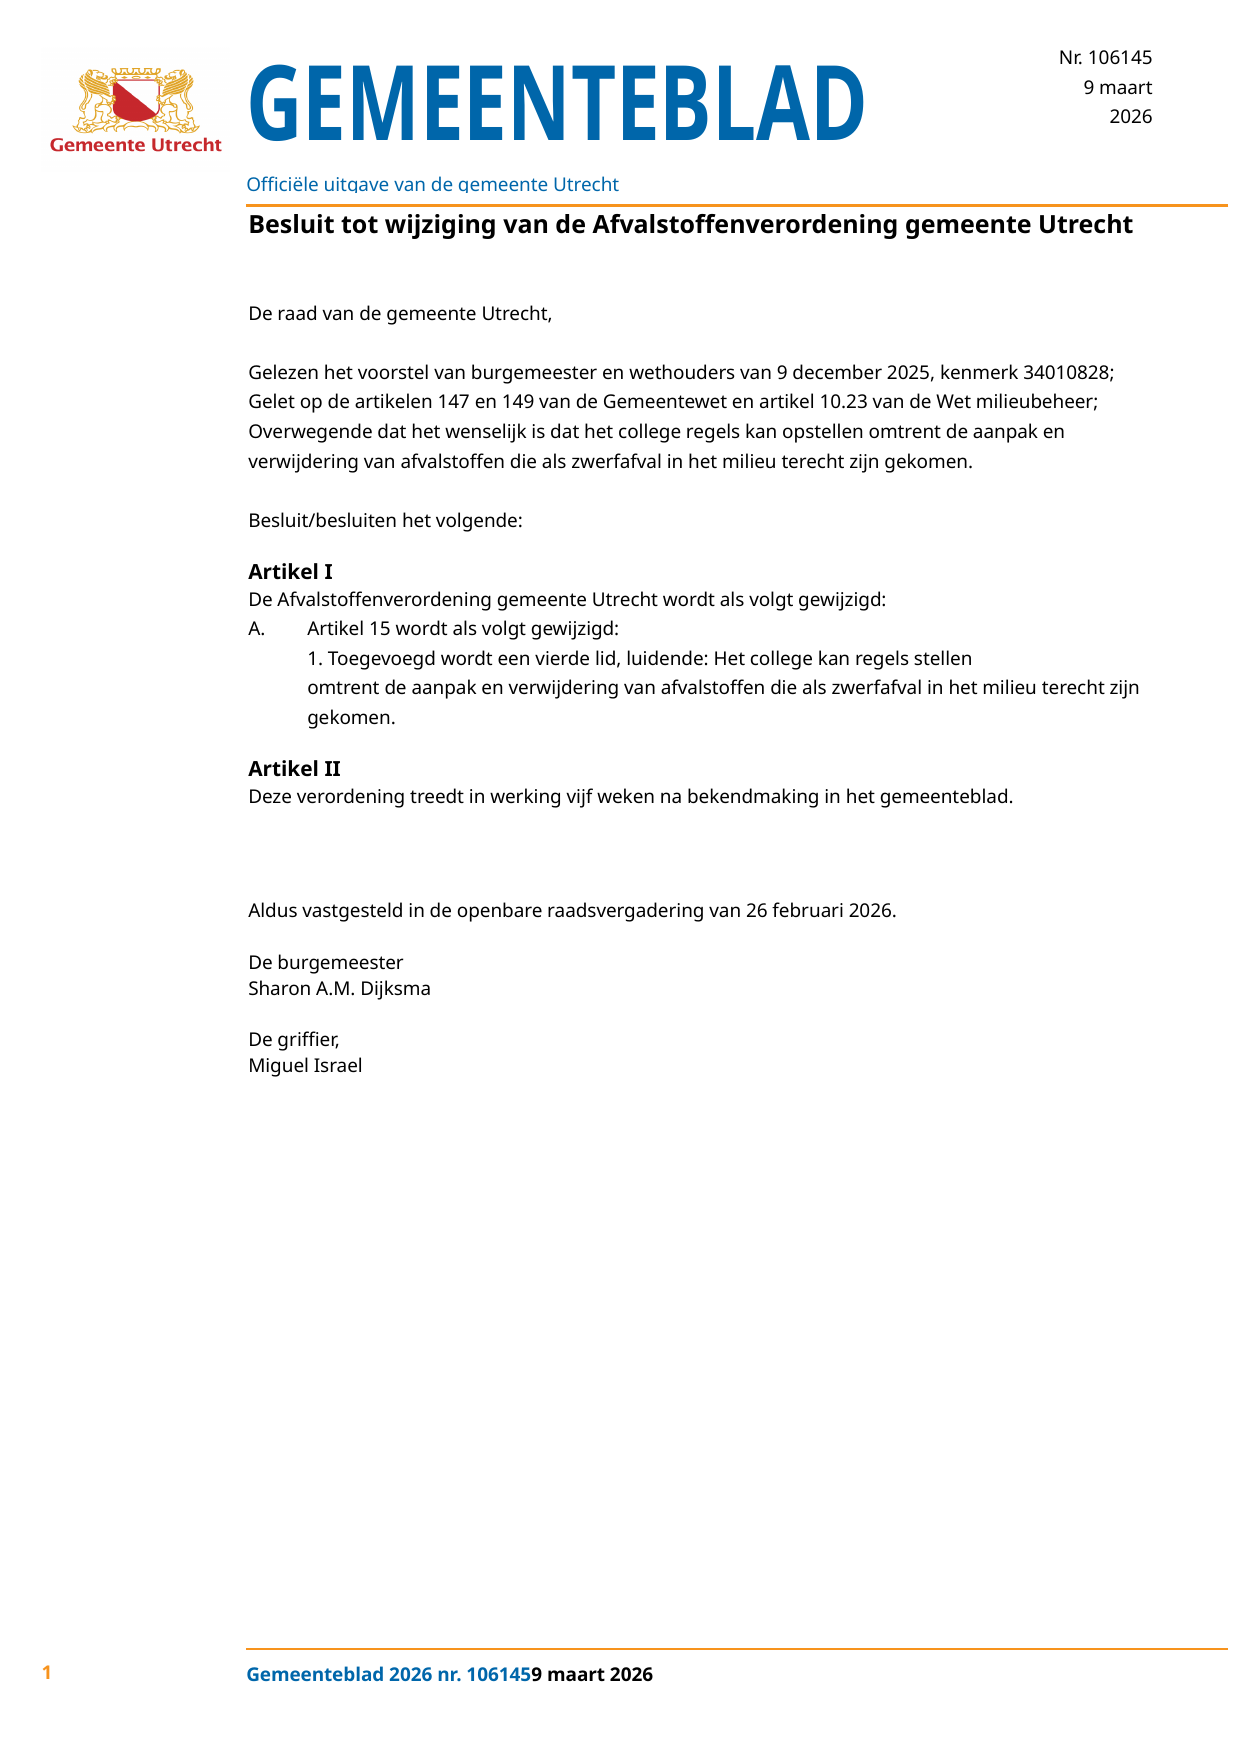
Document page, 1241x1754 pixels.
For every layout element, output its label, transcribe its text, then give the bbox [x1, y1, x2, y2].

picture [41, 47, 231, 172]
text Artikel I [248, 557, 1152, 586]
text Sharon A.M. Dijksma [248, 975, 1152, 1000]
text De griffier, [248, 1026, 1152, 1052]
text De burgemeester [248, 949, 1152, 975]
text Artikel II [248, 754, 1152, 783]
list Artikel 15 wordt als volgt gewijzigd: [248, 615, 1152, 641]
text Besluit/besluiten het volgende: [248, 507, 1152, 533]
text Deze verordening treedt in werking vijf weken na bekendmaking in het gemeenteblad. [248, 783, 1152, 809]
list omtrent de aanpak en verwijdering van afvalstoffen die als zwerfafval in het milieu terecht zijn [248, 674, 1152, 700]
text De raad van de gemeente Utrecht, [248, 300, 1152, 326]
list gekomen. [248, 704, 1152, 730]
text Aldus vastgesteld in de openbare raadsvergadering van 26 februari 2026. [248, 897, 1152, 923]
text Besluit tot wijziging van de Afvalstoffenverordening gemeente Utrecht [248, 207, 1152, 241]
text De Afvalstoffenverordening gemeente Utrecht wordt als volgt gewijzigd: [248, 586, 1152, 612]
text Miguel Israel [248, 1052, 1152, 1078]
text Gelezen het voorstel van burgemeester en wethouders van 9 december 2025, kenmerk 34010828; [248, 359, 1152, 385]
text Gelet op de artikelen 147 en 149 van de Gemeentewet en artikel 10.23 van de Wet milieubeheer; Overwegende dat het wenselijk is dat het college regels kan opstellen omtrent de aanpak en verwijdering van afvalstoffen die als zwerfafval in het milieu terecht zijn gekomen. [248, 389, 1152, 473]
list 1. Toegevoegd wordt een vierde lid, luidende: Het college kan regels stellen [248, 645, 1152, 671]
